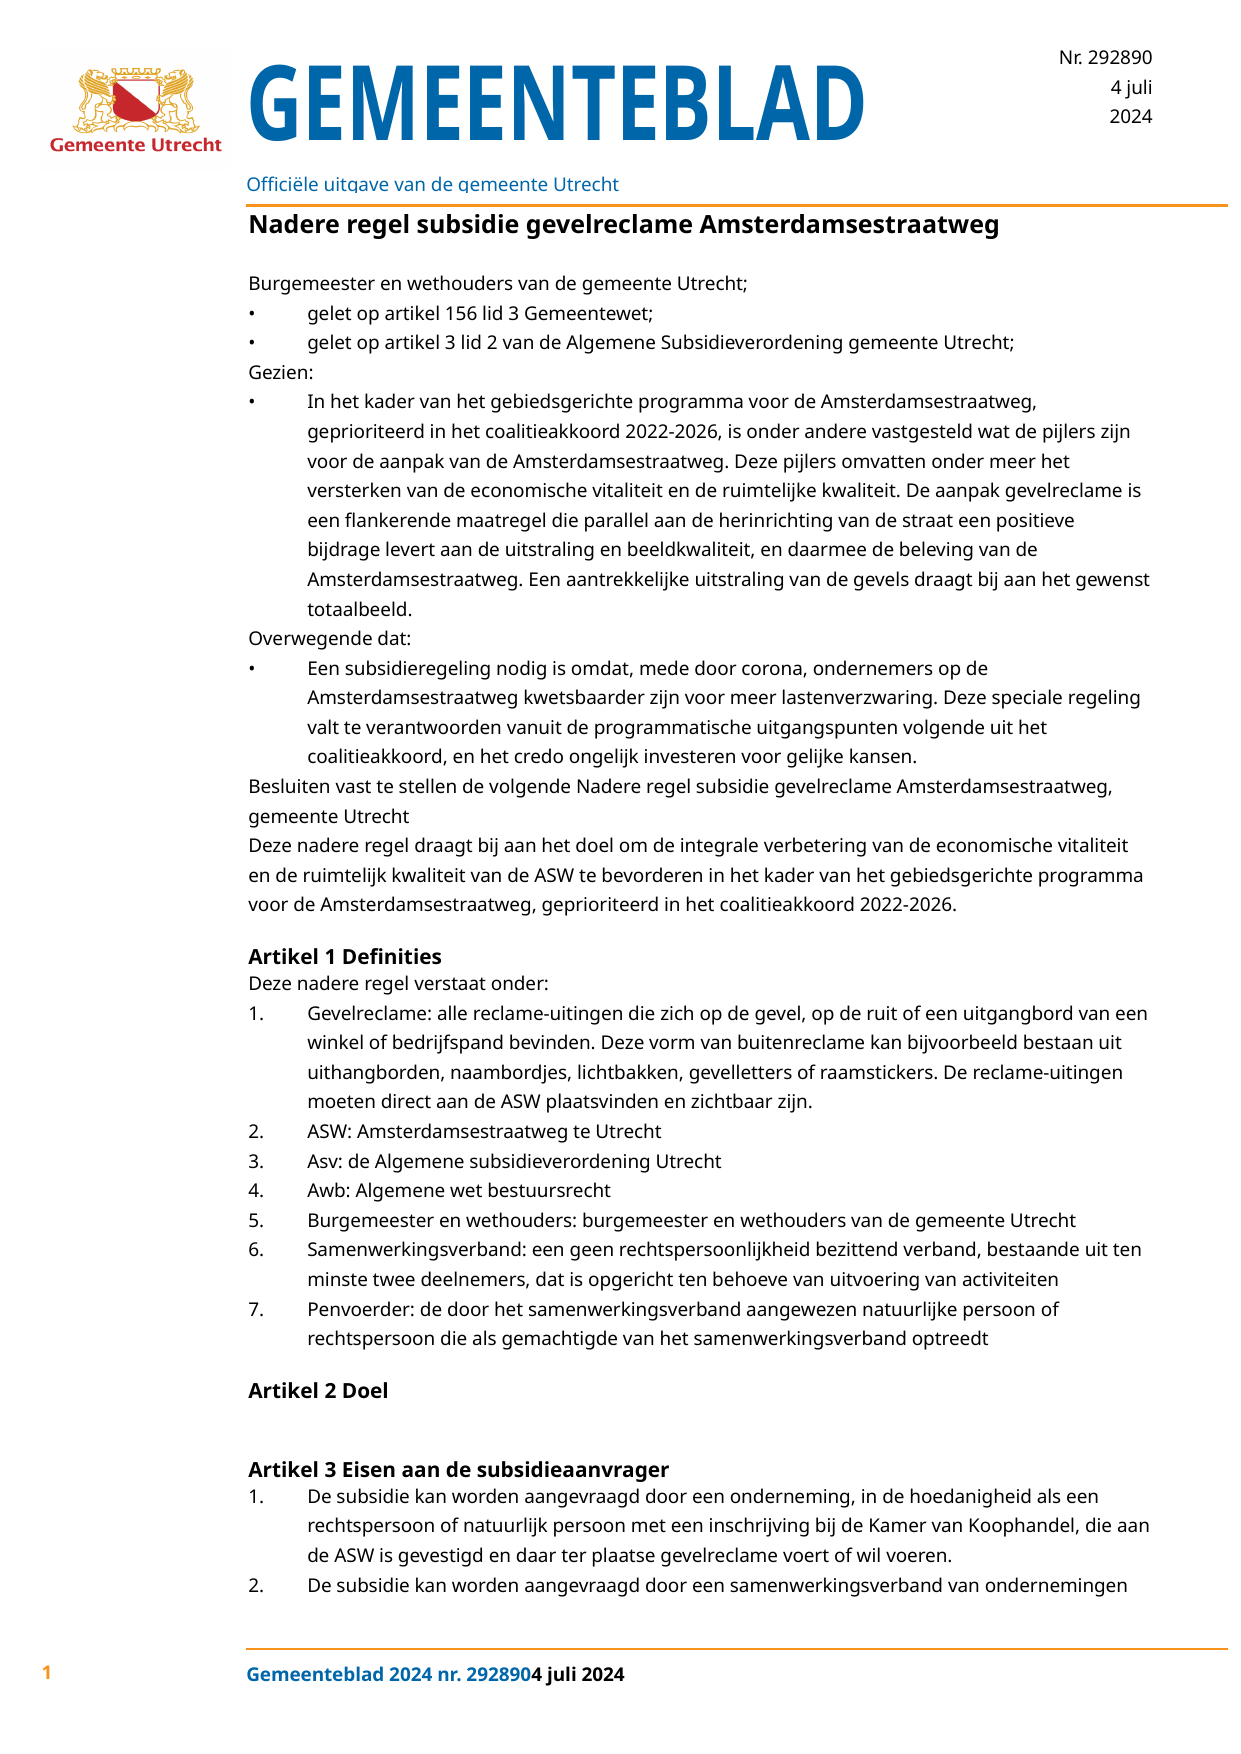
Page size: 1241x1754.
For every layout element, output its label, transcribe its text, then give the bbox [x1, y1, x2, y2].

list Gevelreclame: alle reclame-uitingen die zich op de gevel, op de ruit of een uitgangbord van een winkel of bedrijfspand bevinden. Deze vorm van buitenreclame kan bijvoorbeeld bestaan uit uithangborden, naambordjes, lichtbakken, gevelletters of raamstickers. De reclame-uitingen moeten direct aan de ASW plaatsvinden en zichtbaar zijn. [248, 1000, 1152, 1114]
list Penvoerder: de door het samenwerkingsverband aangewezen natuurlijke persoon of rechtspersoon die als gemachtigde van het samenwerkingsverband optreedt [248, 1296, 1152, 1351]
text Deze nadere regel verstaat onder: [248, 970, 1152, 996]
list De subsidie kan worden aangevraagd door een samenwerkingsverband van ondernemingen [248, 1572, 1152, 1598]
list De subsidie kan worden aangevraagd door een onderneming, in de hoedanigheid als een rechtspersoon of natuurlijk persoon met een inschrijving bij de Kamer van Koophandel, die aan de ASW is gevestigd en daar ter plaatse gevelreclame voert of wil voeren. [248, 1483, 1152, 1568]
text Overwegende dat: [248, 625, 1152, 651]
text Artikel 2 Doel [248, 1376, 1152, 1404]
text Deze nadere regel draagt bij aan het doel om de integrale verbetering van de economische vitaliteit en de ruimtelijk kwaliteit van de ASW te bevorderen in het kader van het gebiedsgerichte programma voor de Amsterdamsestraatweg, geprioriteerd in het coalitieakkoord 2022-2026. [248, 832, 1152, 917]
list Samenwerkingsverband: een geen rechtspersoonlijkheid bezittend verband, bestaande uit ten minste twee deelnemers, dat is opgericht ten behoeve van uitvoering van activiteiten [248, 1237, 1152, 1292]
text Nadere regel subsidie gevelreclame Amsterdamsestraatweg [248, 207, 1152, 241]
list gelet op artikel 3 lid 2 van de Algemene Subsidieverordening gemeente Utrecht; [248, 329, 1152, 355]
list Awb: Algemene wet bestuursrecht [248, 1177, 1152, 1203]
text Gezien: [248, 359, 1152, 385]
list gelet op artikel 156 lid 3 Gemeentewet; [248, 300, 1152, 326]
list Asv: de Algemene subsidieverordening Utrecht [248, 1148, 1152, 1174]
text Besluiten vast te stellen de volgende Nadere regel subsidie gevelreclame Amsterdamsestraatweg, gemeente Utrecht [248, 773, 1152, 828]
picture [41, 47, 231, 172]
list In het kader van het gebiedsgerichte programma voor de Amsterdamsestraatweg, geprioriteerd in het coalitieakkoord 2022-2026, is onder andere vastgesteld wat de pijlers zijn voor de aanpak van de Amsterdamsestraatweg. Deze pijlers omvatten onder meer het versterken van de economische vitaliteit en de ruimtelijke kwaliteit. De aanpak gevelreclame is een flankerende maatregel die parallel aan de herinrichting van de straat een positieve bijdrage levert aan de uitstraling en beeldkwaliteit, en daarmee de beleving van de Amsterdamsestraatweg. Een aantrekkelijke uitstraling van de gevels draagt bij aan het gewenst totaalbeeld. [248, 389, 1152, 621]
list Een subsidieregeling nodig is omdat, mede door corona, ondernemers op de Amsterdamsestraatweg kwetsbaarder zijn voor meer lastenverzwaring. Deze speciale regeling valt te verantwoorden vanuit de programmatische uitgangspunten volgende uit het coalitieakkoord, en het credo ongelijk investeren voor gelijke kansen. [248, 655, 1152, 769]
text Artikel 1 Definities [248, 942, 1152, 970]
list Burgemeester en wethouders: burgemeester en wethouders van de gemeente Utrecht [248, 1207, 1152, 1233]
list ASW: Amsterdamsestraatweg te Utrecht [248, 1118, 1152, 1144]
text Burgemeester en wethouders van de gemeente Utrecht; [248, 270, 1152, 296]
text Artikel 3 Eisen aan de subsidieaanvrager [248, 1455, 1152, 1483]
